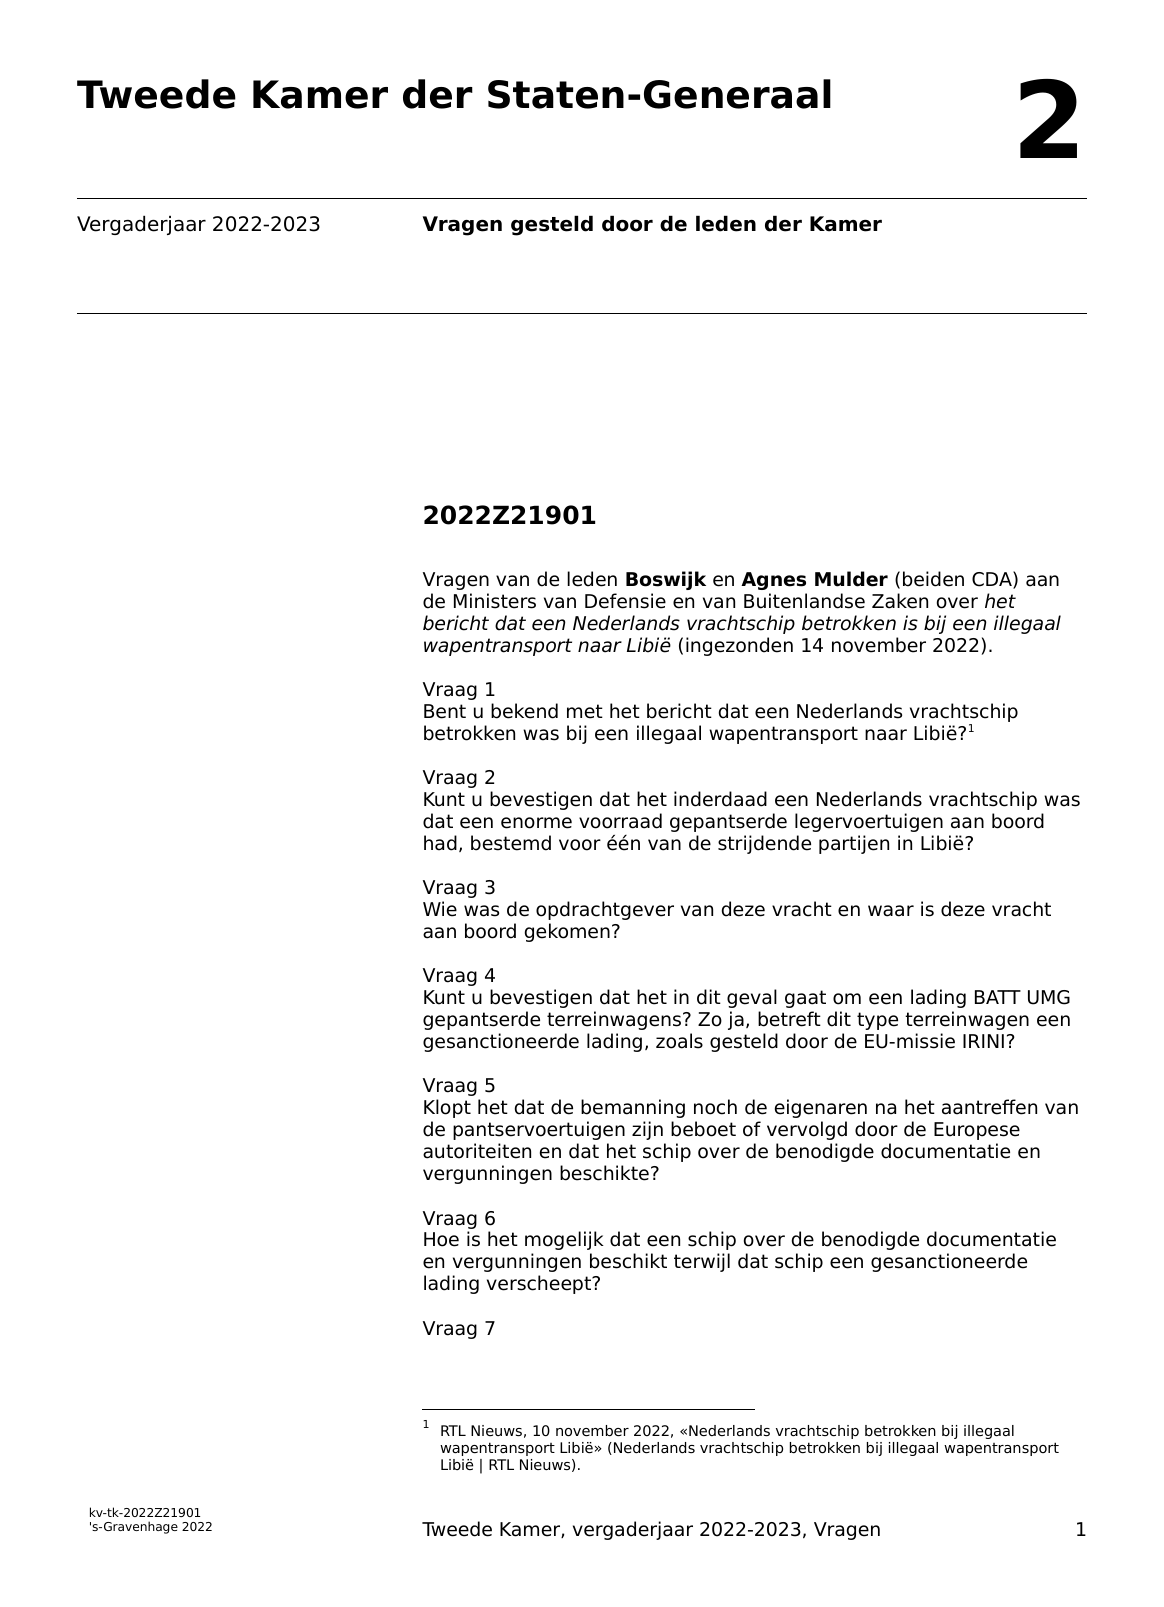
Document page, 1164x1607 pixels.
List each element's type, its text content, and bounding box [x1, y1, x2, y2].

text RTL Nieuws, 10 november 2022, «Nederlands vrachtschip betrokken bij illegaal wapentransport Libië» (Nederlands vrachtschip betrokken bij illegaal wapentransport Libië | RTL Nieuws). [422, 1418, 1087, 1474]
text Vraag 7 [422, 1317, 1087, 1339]
text Kunt u bevestigen dat het inderdaad een Nederlands vrachtschip was dat een enorme voorraad gepantserde legervoertuigen aan boord had, bestemd voor één van de strijdende partijen in Libië? [422, 789, 1087, 855]
table_cell Vergaderjaar 2022-2023 [77, 199, 422, 313]
text Vragen van de leden Boswijk en Agnes Mulder (beiden CDA) aan de Ministers van Defensie en van Buitenlandse Zaken over het bericht dat een Nederlands vrachtschip betrokken is bij een illegaal wapentransport naar Libië (ingezonden 14 november 2022). [422, 569, 1087, 657]
text Vraag 6 [422, 1207, 1087, 1229]
text Bent u bekend met het bericht dat een Nederlands vrachtschip betrokken was bij een illegaal wapentransport naar Libië? [422, 701, 1087, 745]
text Vraag 2 [422, 767, 1087, 789]
text kv-tk-2022Z21901 [88, 1506, 323, 1520]
text Vraag 3 [422, 877, 1087, 899]
text Vraag 4 [422, 965, 1087, 987]
text Vraag 5 [422, 1075, 1087, 1097]
text Hoe is het mogelijk dat een schip over de benodigde documentatie en vergunningen beschikt terwijl dat schip een gesanctioneerde lading verscheept? [422, 1229, 1087, 1295]
table_header 2 [886, 59, 1087, 198]
text 's-Gravenhage 2022 [88, 1520, 323, 1534]
text Kunt u bevestigen dat het in dit geval gaat om een lading BATT UMG gepantserde terreinwagens? Zo ja, betreft dit type terreinwagen een gesanctioneerde lading, zoals gesteld door de EU-missie IRINI? [422, 987, 1087, 1053]
table_cell Vragen gesteld door de leden der Kamer [422, 199, 1087, 313]
table_header Tweede Kamer der Staten-Generaal [77, 59, 886, 198]
text 2022Z21901 [422, 501, 1087, 531]
text Vraag 1 [422, 679, 1087, 701]
text Wie was de opdrachtgever van deze vracht en waar is deze vracht aan boord gekomen? [422, 899, 1087, 943]
text Klopt het dat de bemanning noch de eigenaren na het aantreffen van de pantservoertuigen zijn beboet of vervolgd door de Europese autoriteiten en dat het schip over de benodigde documentatie en vergunningen beschikte? [422, 1097, 1087, 1185]
